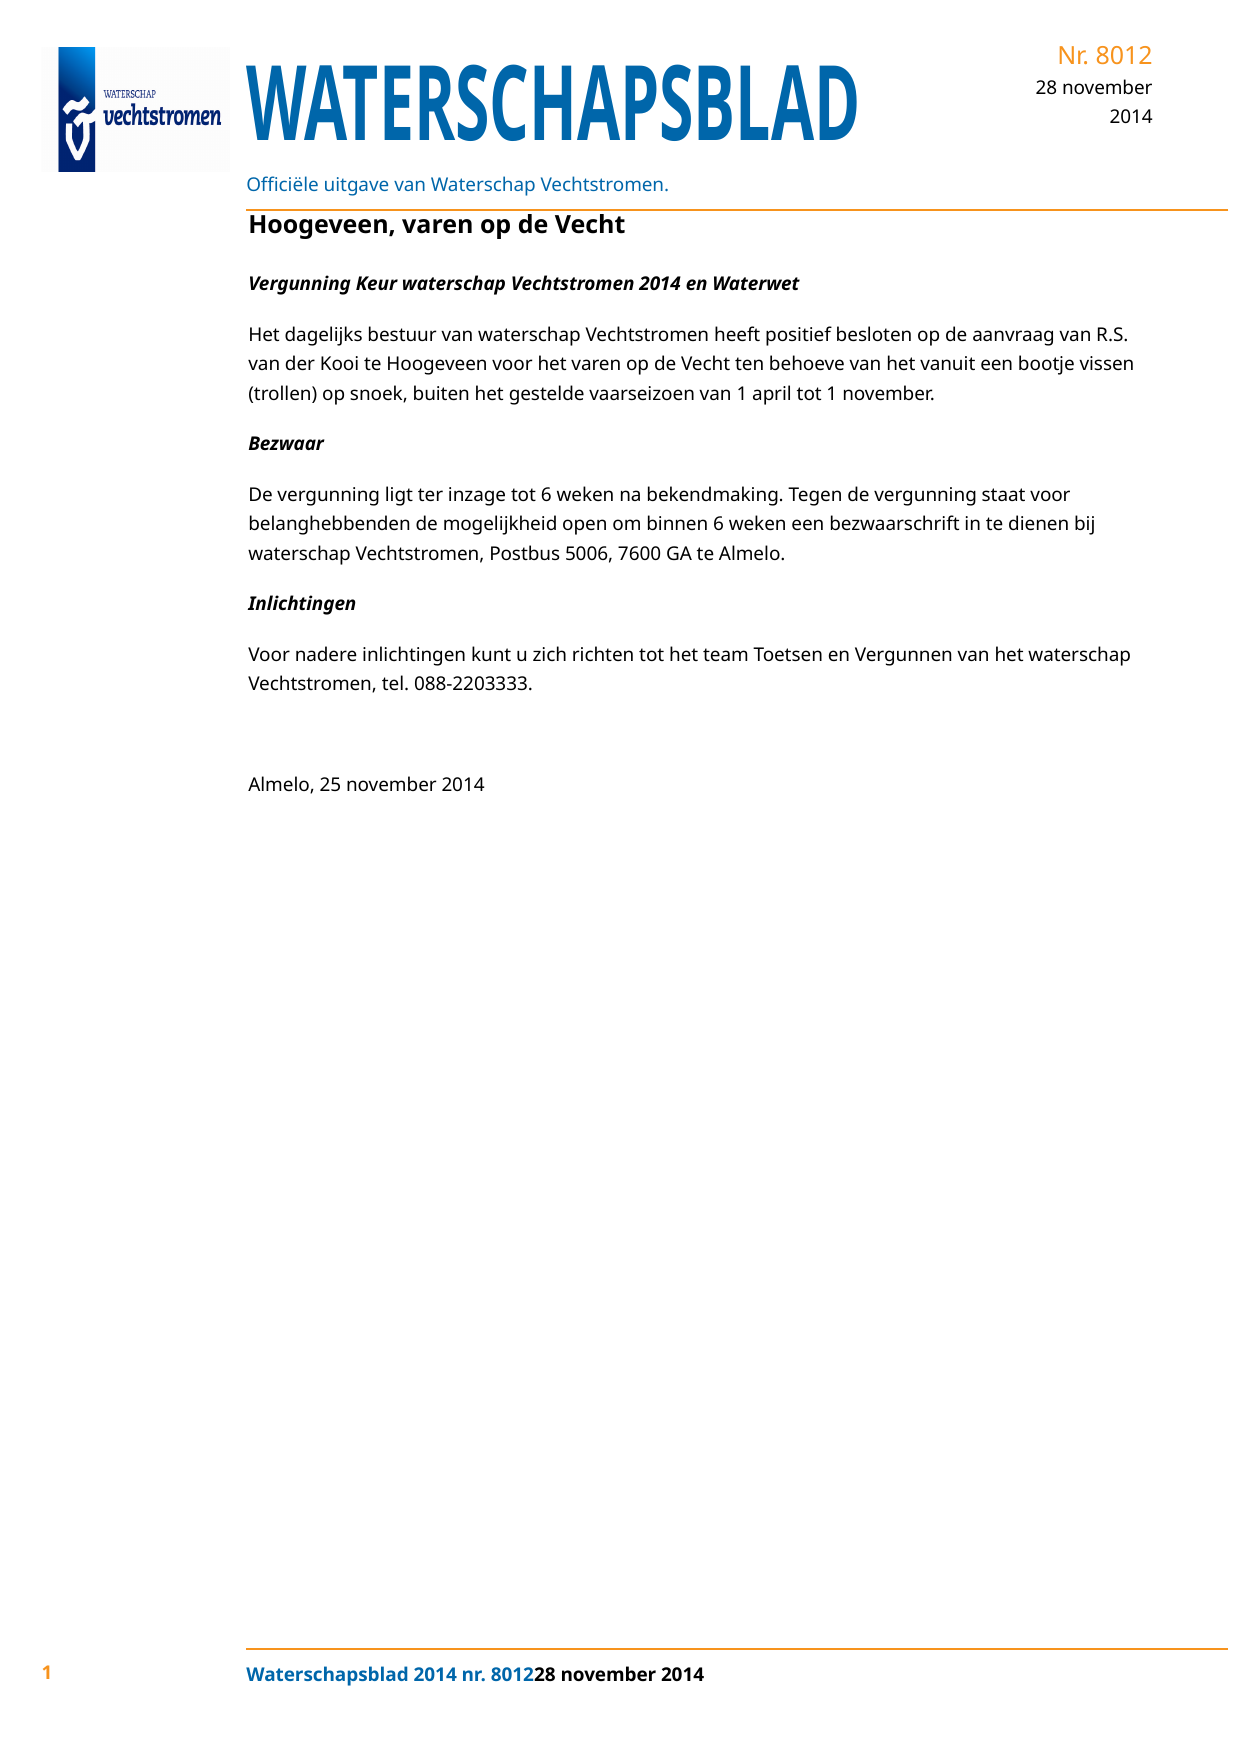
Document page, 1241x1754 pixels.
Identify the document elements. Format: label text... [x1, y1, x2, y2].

text Almelo, 25 november 2014 [248, 771, 1152, 797]
picture [41, 47, 231, 172]
text Bezwaar [248, 430, 1152, 456]
text Hoogeveen, varen op de Vecht [248, 211, 1152, 241]
text Voor nadere inlichtingen kunt u zich richten tot het team Toetsen en Vergunnen van het waterschap Vechtstromen, tel. 088-2203333. [248, 641, 1152, 696]
text Vergunning Keur waterschap Vechtstromen 2014 en Waterwet [248, 270, 1152, 296]
text Inlichtingen [248, 590, 1152, 616]
text De vergunning ligt ter inzage tot 6 weken na bekendmaking. Tegen de vergunning staat voor belanghebbenden de mogelijkheid open om binnen 6 weken een bezwaarschrift in te dienen bij waterschap Vechtstromen, Postbus 5006, 7600 GA te Almelo. [248, 481, 1152, 566]
text Het dagelijks bestuur van waterschap Vechtstromen heeft positief besloten op de aanvraag van R.S. van der Kooi te Hoogeveen voor het varen op de Vecht ten behoeve van het vanuit een bootje vissen (trollen) op snoek, buiten het gestelde vaarseizoen van 1 april tot 1 november. [248, 321, 1152, 406]
